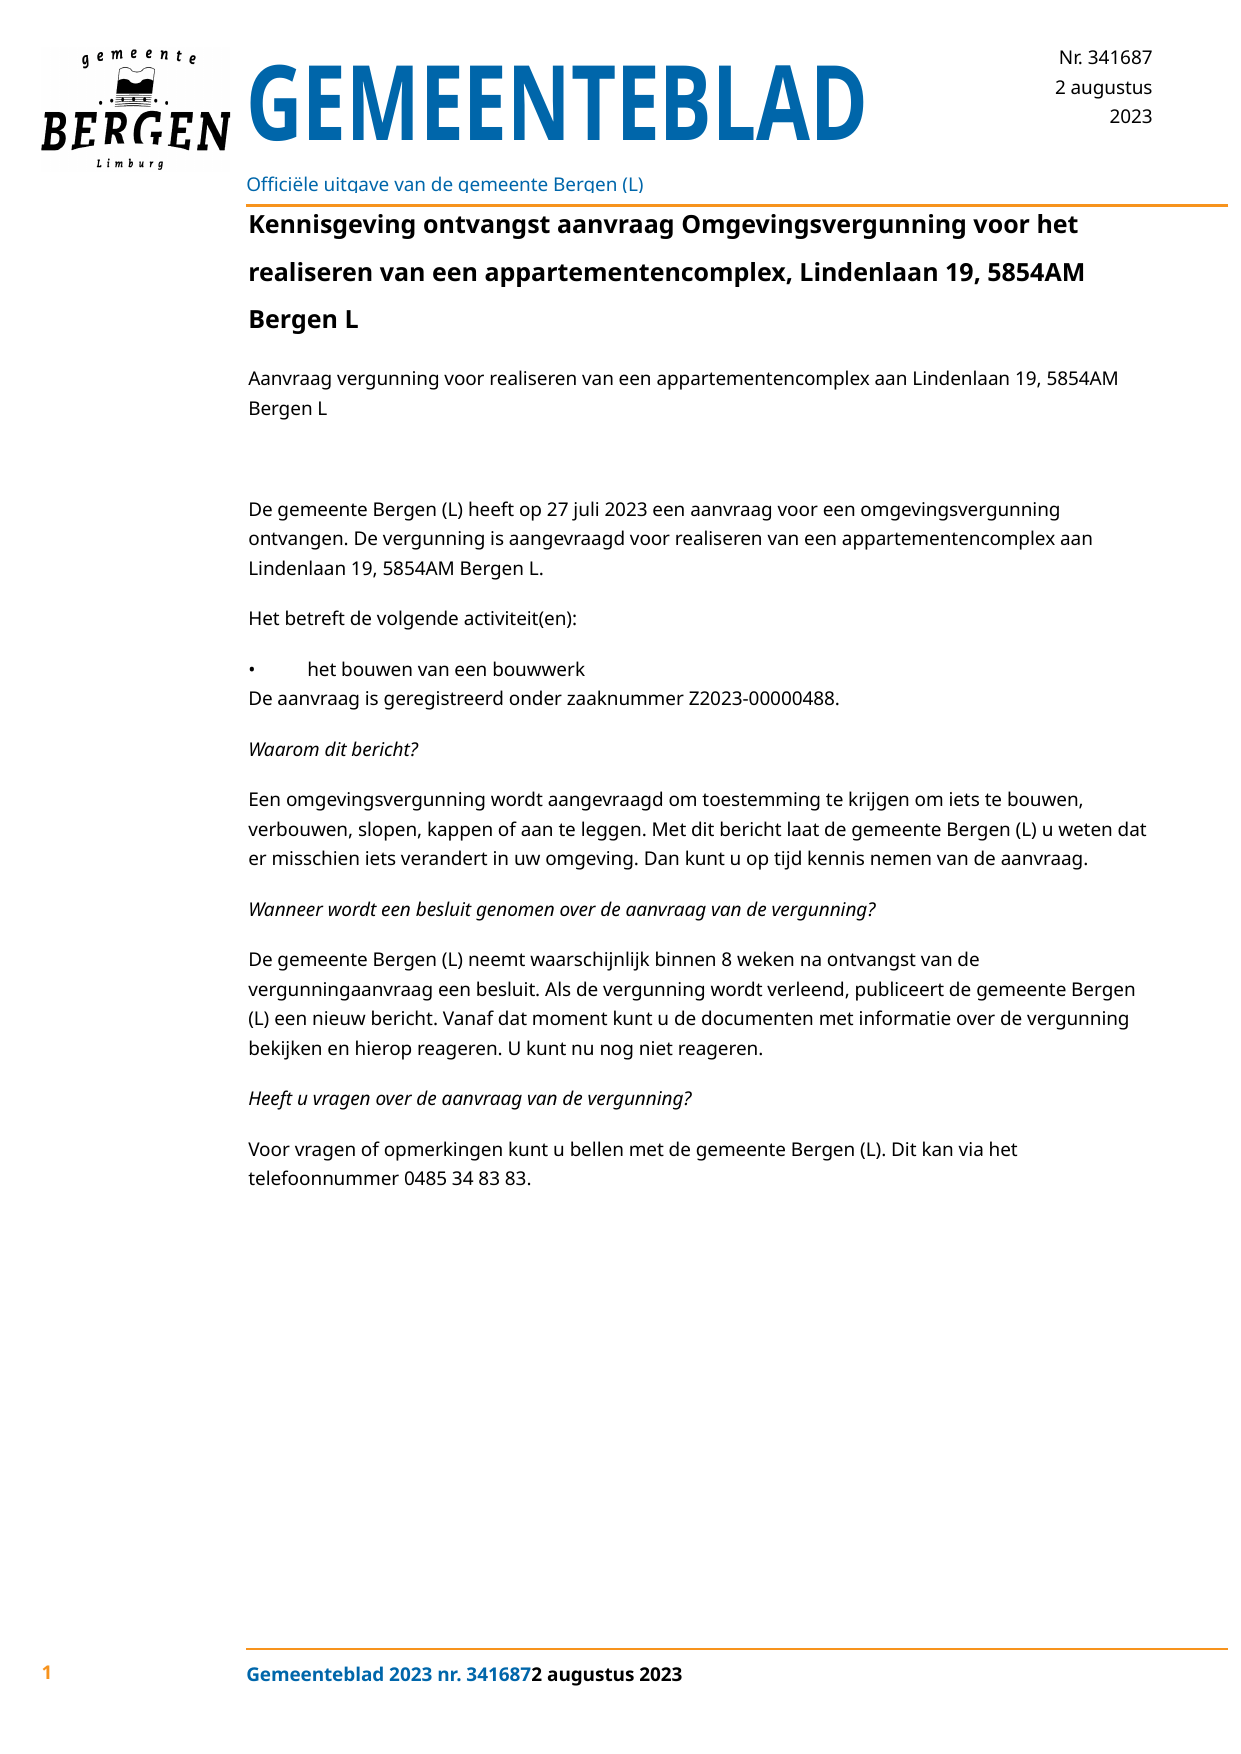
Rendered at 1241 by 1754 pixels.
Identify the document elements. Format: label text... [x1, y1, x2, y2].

text Voor vragen of opmerkingen kunt u bellen met de gemeente Bergen (L). Dit kan via het telefoonnummer 0485 34 83 83. [248, 1136, 1152, 1191]
text Aanvraag vergunning voor realiseren van een appartementencomplex aan Lindenlaan 19, 5854AM Bergen L [248, 366, 1152, 421]
text Wanneer wordt een besluit genomen over de aanvraag van de vergunning? [248, 896, 1152, 922]
picture [41, 47, 231, 172]
text Kennisgeving ontvangst aanvraag Omgevingsvergunning voor het realiseren van een appartementencomplex, Lindenlaan 19, 5854AM Bergen L [248, 207, 1152, 336]
text Het betreft de volgende activiteit(en): [248, 606, 1152, 631]
text De aanvraag is geregistreerd onder zaaknummer Z2023-00000488. [248, 686, 1152, 711]
list het bouwen van een bouwwerk [248, 656, 1152, 682]
text De gemeente Bergen (L) heeft op 27 juli 2023 een aanvraag voor een omgevingsvergunning ontvangen. De vergunning is aangevraagd voor realiseren van een appartementencomplex aan Lindenlaan 19, 5854AM Bergen L. [248, 496, 1152, 581]
text Heeft u vragen over de aanvraag van de vergunning? [248, 1086, 1152, 1111]
text Waarom dit bericht? [248, 736, 1152, 762]
text De gemeente Bergen (L) neemt waarschijnlijk binnen 8 weken na ontvangst van de vergunningaanvraag een besluit. Als de vergunning wordt verleend, publiceert de gemeente Bergen (L) een nieuw bericht. Vanaf dat moment kunt u de documenten met informatie over de vergunning bekijken en hierop reageren. U kunt nu nog niet reageren. [248, 946, 1152, 1061]
text Een omgevingsvergunning wordt aangevraagd om toestemming te krijgen om iets te bouwen, verbouwen, slopen, kappen of aan te leggen. Met dit bericht laat de gemeente Bergen (L) u weten dat er misschien iets verandert in uw omgeving. Dan kunt u op tijd kennis nemen van de aanvraag. [248, 786, 1152, 871]
